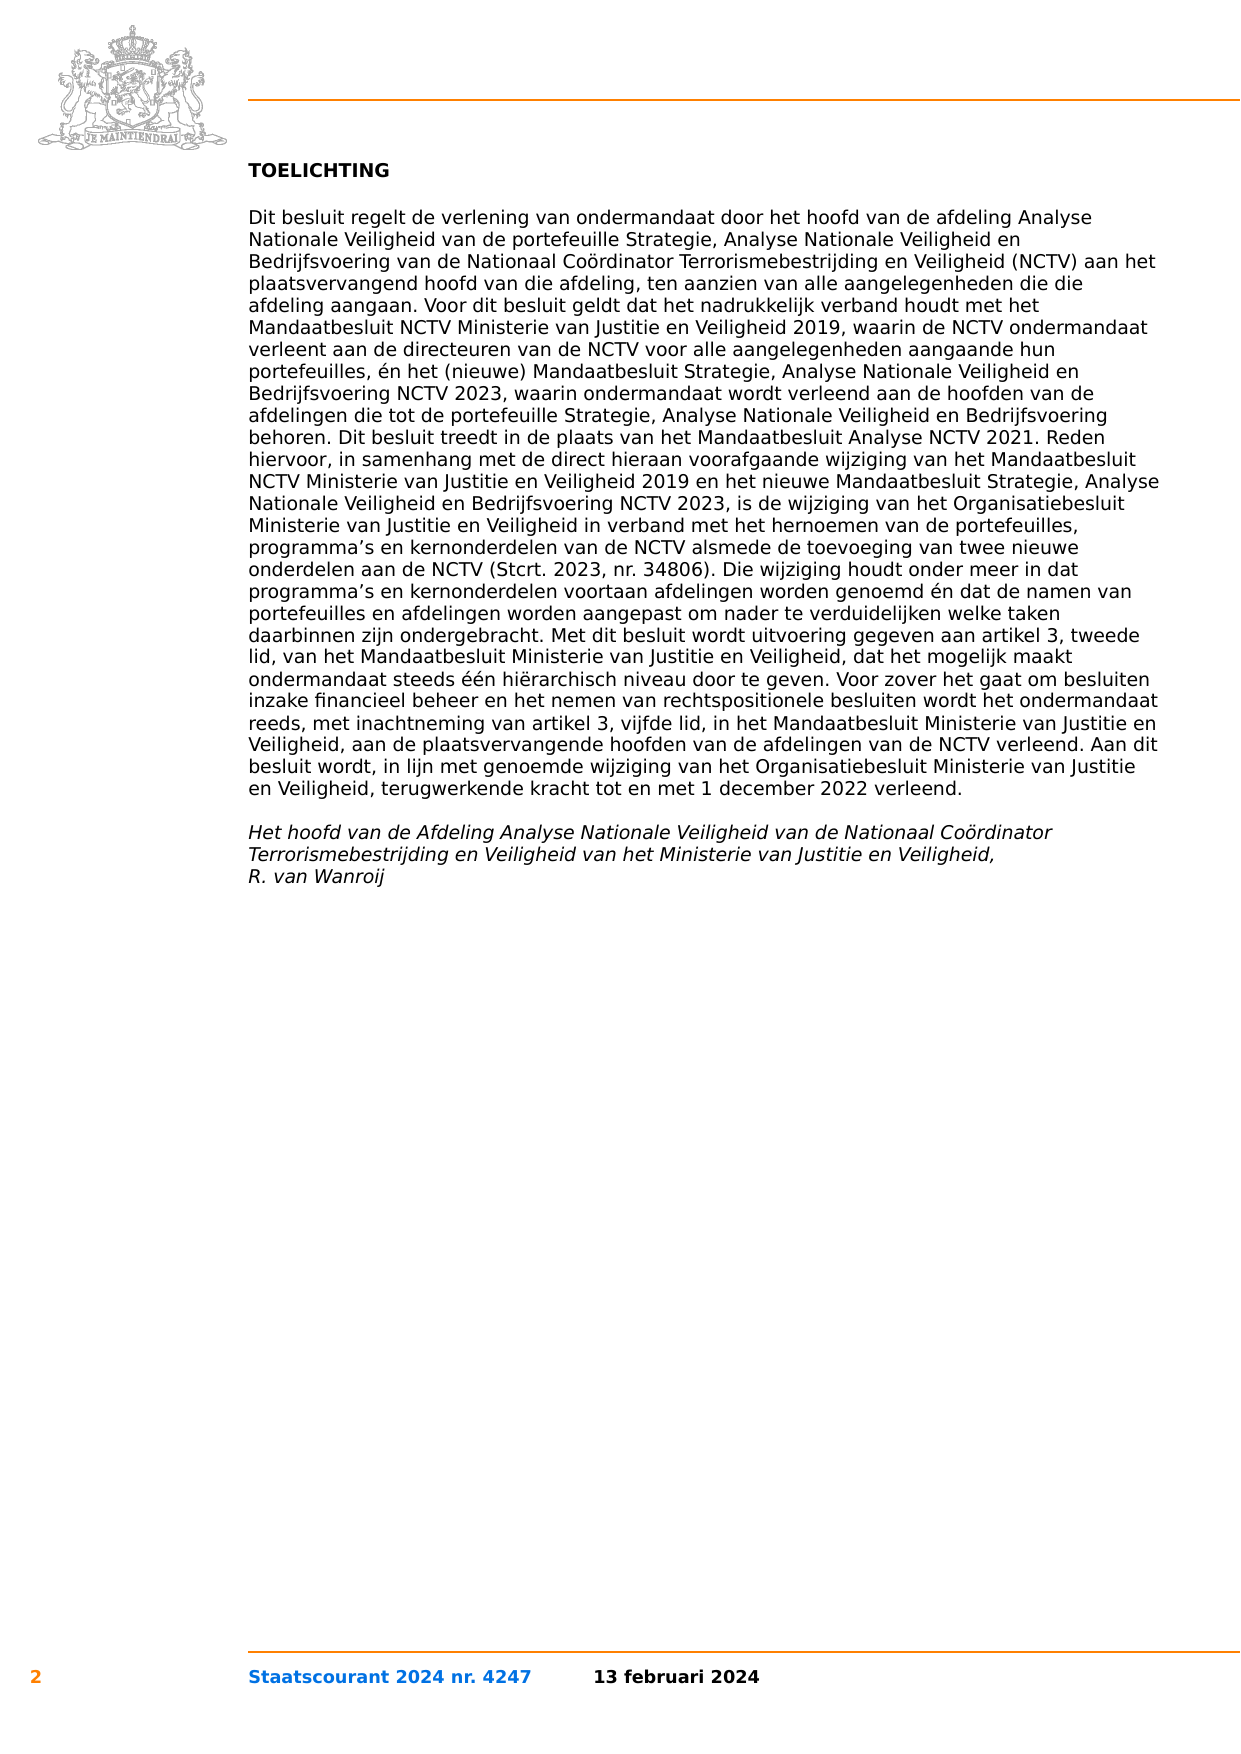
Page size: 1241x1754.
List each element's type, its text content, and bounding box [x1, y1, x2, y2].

text Het hoofd van de Afdeling Analyse Nationale Veiligheid van de Nationaal Coördinator Terrorismebestrijding en Veiligheid van het Ministerie van Justitie en Veiligheid, R. van Wanroij [248, 822, 1163, 888]
subtitle TOELICHTING [248, 160, 1163, 182]
text Dit besluit regelt de verlening van ondermandaat door het hoofd van de afdeling Analyse Nationale Veiligheid van de portefeuille Strategie, Analyse Nationale Veiligheid en Bedrijfsvoering van de Nationaal Coördinator Terrorismebestrijding en Veiligheid (NCTV) aan het plaatsvervangend hoofd van die afdeling, ten aanzien van alle aangelegenheden die die afdeling aangaan. Voor dit besluit geldt dat het nadrukkelijk verband houdt met het Mandaatbesluit NCTV Ministerie van Justitie en Veiligheid 2019, waarin de NCTV ondermandaat verleent aan de directeuren van de NCTV voor alle aangelegenheden aangaande hun portefeuilles, én het (nieuwe) Mandaatbesluit Strategie, Analyse Nationale Veiligheid en Bedrijfsvoering NCTV 2023, waarin ondermandaat wordt verleend aan de hoofden van de afdelingen die tot de portefeuille Strategie, Analyse Nationale Veiligheid en Bedrijfsvoering behoren. Dit besluit treedt in de plaats van het Mandaatbesluit Analyse NCTV 2021. Reden hiervoor, in samenhang met de direct hieraan voorafgaande wijziging van het Mandaatbesluit NCTV Ministerie van Justitie en Veiligheid 2019 en het nieuwe Mandaatbesluit Strategie, Analyse Nationale Veiligheid en Bedrijfsvoering NCTV 2023, is de wijziging van het Organisatiebesluit Ministerie van Justitie en Veiligheid in verband met het hernoemen van de portefeuilles, programma’s en kernonderdelen van de NCTV alsmede de toevoeging van twee nieuwe onderdelen aan de NCTV (Stcrt. 2023, nr. 34806). Die wijziging houdt onder meer in dat programma’s en kernonderdelen voortaan afdelingen worden genoemd én dat de namen van portefeuilles en afdelingen worden aangepast om nader te verduidelijken welke taken daarbinnen zijn ondergebracht. Met dit besluit wordt uitvoering gegeven aan artikel 3, tweede lid, van het Mandaatbesluit Ministerie van Justitie en Veiligheid, dat het mogelijk maakt ondermandaat steeds één hiërarchisch niveau door te geven. Voor zover het gaat om besluiten inzake financieel beheer en het nemen van rechtspositionele besluiten wordt het ondermandaat reeds, met inachtneming van artikel 3, vijfde lid, in het Mandaatbesluit Ministerie van Justitie en Veiligheid, aan de plaatsvervangende hoofden van de afdelingen van de NCTV verleend. Aan dit besluit wordt, in lijn met genoemde wijziging van het Organisatiebesluit Ministerie van Justitie en Veiligheid, terugwerkende kracht tot en met 1 december 2022 verleend. [248, 207, 1163, 800]
picture [38, 25, 227, 150]
